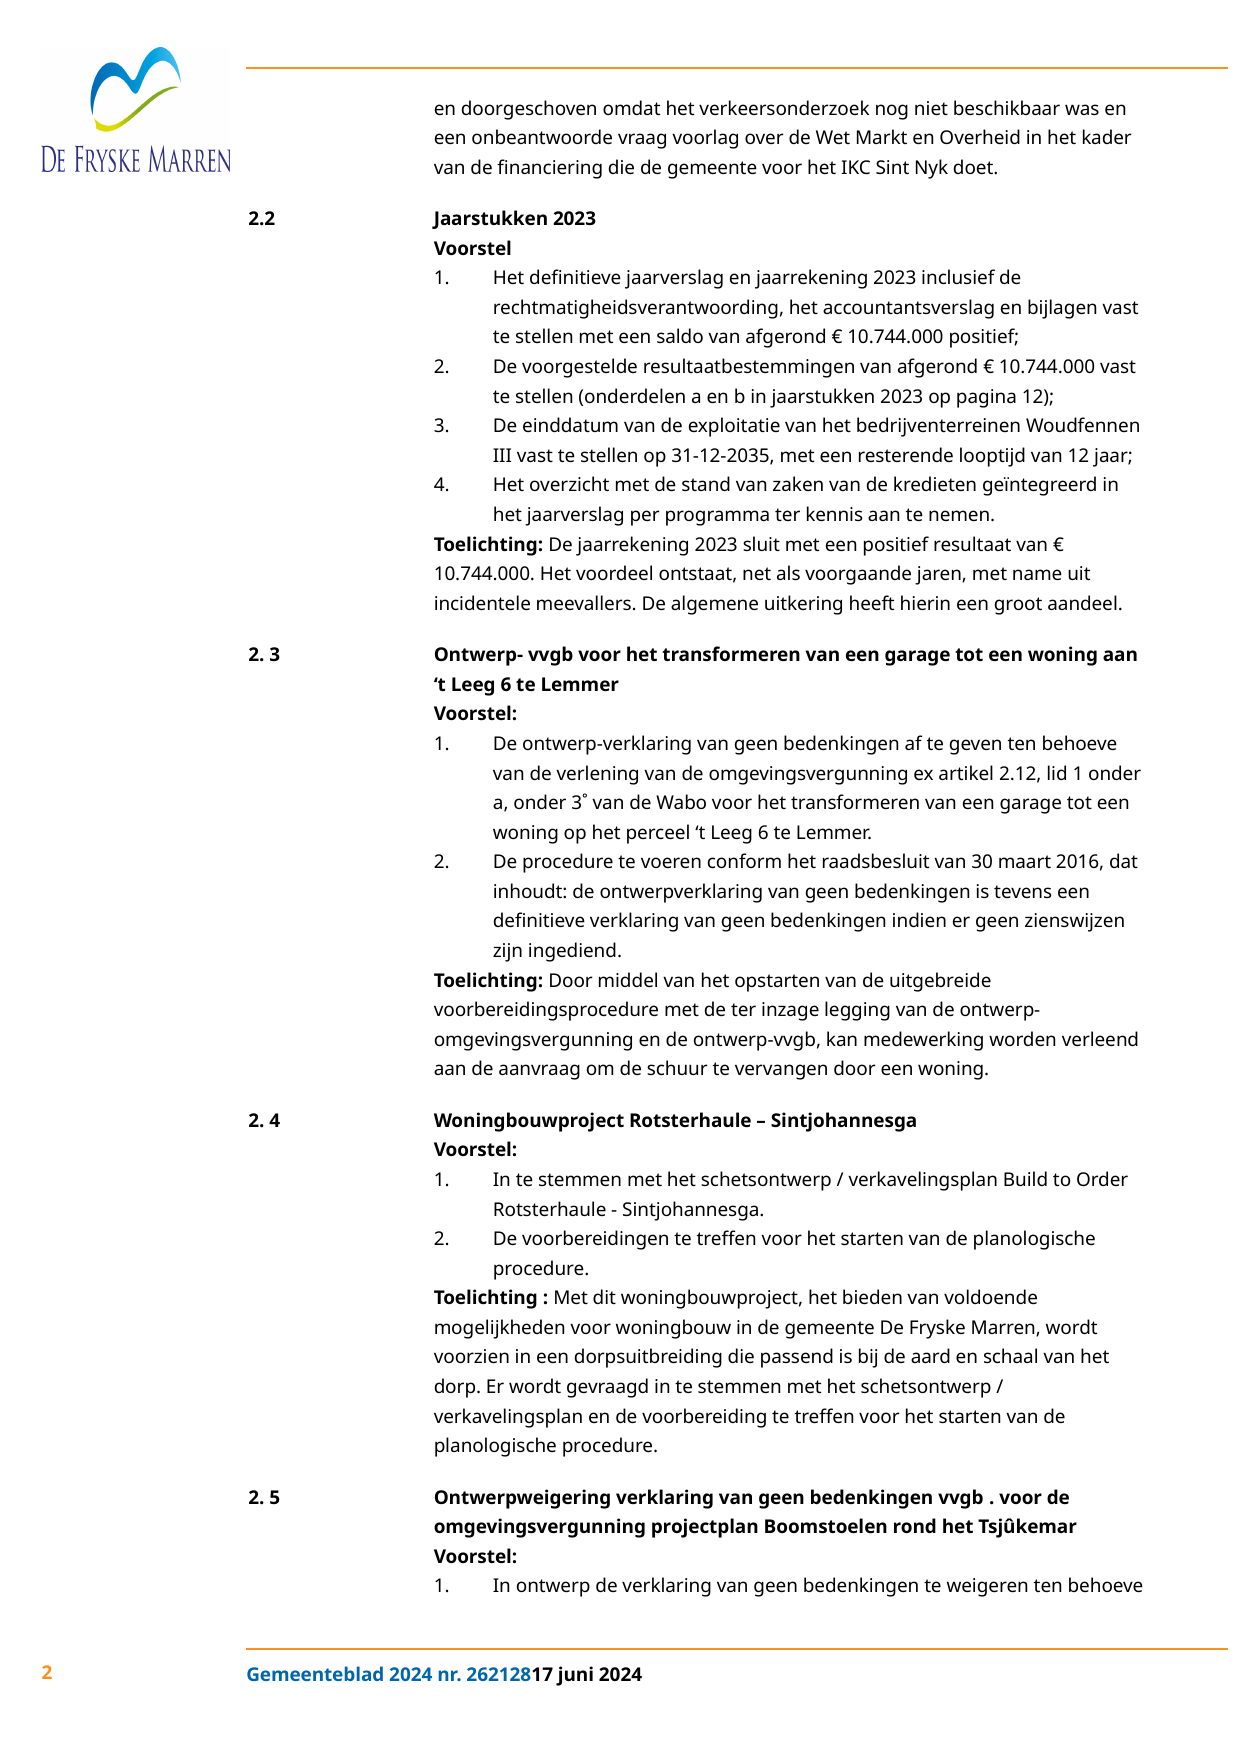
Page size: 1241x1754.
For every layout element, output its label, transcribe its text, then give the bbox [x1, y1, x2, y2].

table_cell [248, 616, 433, 641]
table_cell Ontwerp- vvgb voor het transformeren van een garage tot een woning aan ‘t Leeg 6 te Lemmer Voorstel: De ontwerp-verklaring van geen bedenkingen af te geven ten behoeve van de verlening van de omgevingsvergunning ex artikel 2.12, lid 1 onder a, onder 3˚ van de Wabo voor het transformeren van een garage tot een woning op het perceel ‘t Leeg 6 te Lemmer. De procedure te voeren conform het raadsbesluit van 30 maart 2016, dat inhoudt: de ontwerpverklaring van geen bedenkingen is tevens een definitieve verklaring van geen bedenkingen indien er geen zienswijzen zijn ingediend. Toelichting: Door middel van het opstarten van de uitgebreide voorbereidingsprocedure met de ter inzage legging van de ontwerp-omgevingsvergunning en de ontwerp-vvgb, kan medewerking worden verleend aan de aanvraag om de schuur te vervangen door een woning. [434, 641, 1152, 1081]
table_cell 2. 5 [248, 1484, 433, 1598]
table_cell [434, 1081, 1152, 1107]
table_cell 2. 3 [248, 641, 433, 1081]
table_cell Ontwerpweigering verklaring van geen bedenkingen vvgb . voor de omgevingsvergunning projectplan Boomstoelen rond het Tsjûkemar Voorstel: In ontwerp de verklaring van geen bedenkingen te weigeren ten behoeve [434, 1484, 1152, 1598]
table_cell Jaarstukken 2023 Voorstel Het definitieve jaarverslag en jaarrekening 2023 inclusief de rechtmatigheidsverantwoording, het accountantsverslag en bijlagen vast te stellen met een saldo van afgerond € 10.744.000 positief; De voorgestelde resultaatbestemmingen van afgerond € 10.744.000 vast te stellen (onderdelen a en b in jaarstukken 2023 op pagina 12); De einddatum van de exploitatie van het bedrijventerreinen Woudfennen III vast te stellen op 31-12-2035, met een resterende looptijd van 12 jaar; Het overzicht met de stand van zaken van de kredieten geïntegreerd in het jaarverslag per programma ter kennis aan te nemen. Toelichting: De jaarrekening 2023 sluit met een positief resultaat van € 10.744.000. Het voordeel ontstaat, net als voorgaande jaren, met name uit incidentele meevallers. De algemene uitkering heeft hierin een groot aandeel. [434, 205, 1152, 616]
table_cell [248, 180, 433, 205]
table_cell [434, 180, 1152, 205]
table_cell [434, 1458, 1152, 1484]
table_cell 2. 4 [248, 1107, 433, 1458]
table_cell [248, 1458, 433, 1484]
table_cell [434, 616, 1152, 641]
table_cell [248, 1081, 433, 1107]
table_cell Woningbouwproject Rotsterhaule – Sintjohannesga Voorstel: In te stemmen met het schetsontwerp / verkavelingsplan Build to Order Rotsterhaule - Sintjohannesga. De voorbereidingen te treffen voor het starten van de planologische procedure. Toelichting : Met dit woningbouwproject, het bieden van voldoende mogelijkheden voor woningbouw in de gemeente De Fryske Marren, wordt voorzien in een dorpsuitbreiding die passend is bij de aard en schaal van het dorp. Er wordt gevraagd in te stemmen met het schetsontwerp / verkavelingsplan en de voorbereiding te treffen voor het starten van de planologische procedure. [434, 1107, 1152, 1458]
table_cell 2.2 [248, 205, 433, 616]
picture [41, 47, 231, 172]
table_cell en doorgeschoven omdat het verkeersonderzoek nog niet beschikbaar was en een onbeantwoorde vraag voorlag over de Wet Markt en Overheid in het kader van de financiering die de gemeente voor het IKC Sint Nyk doet. [434, 95, 1152, 180]
table_cell [248, 95, 433, 180]
